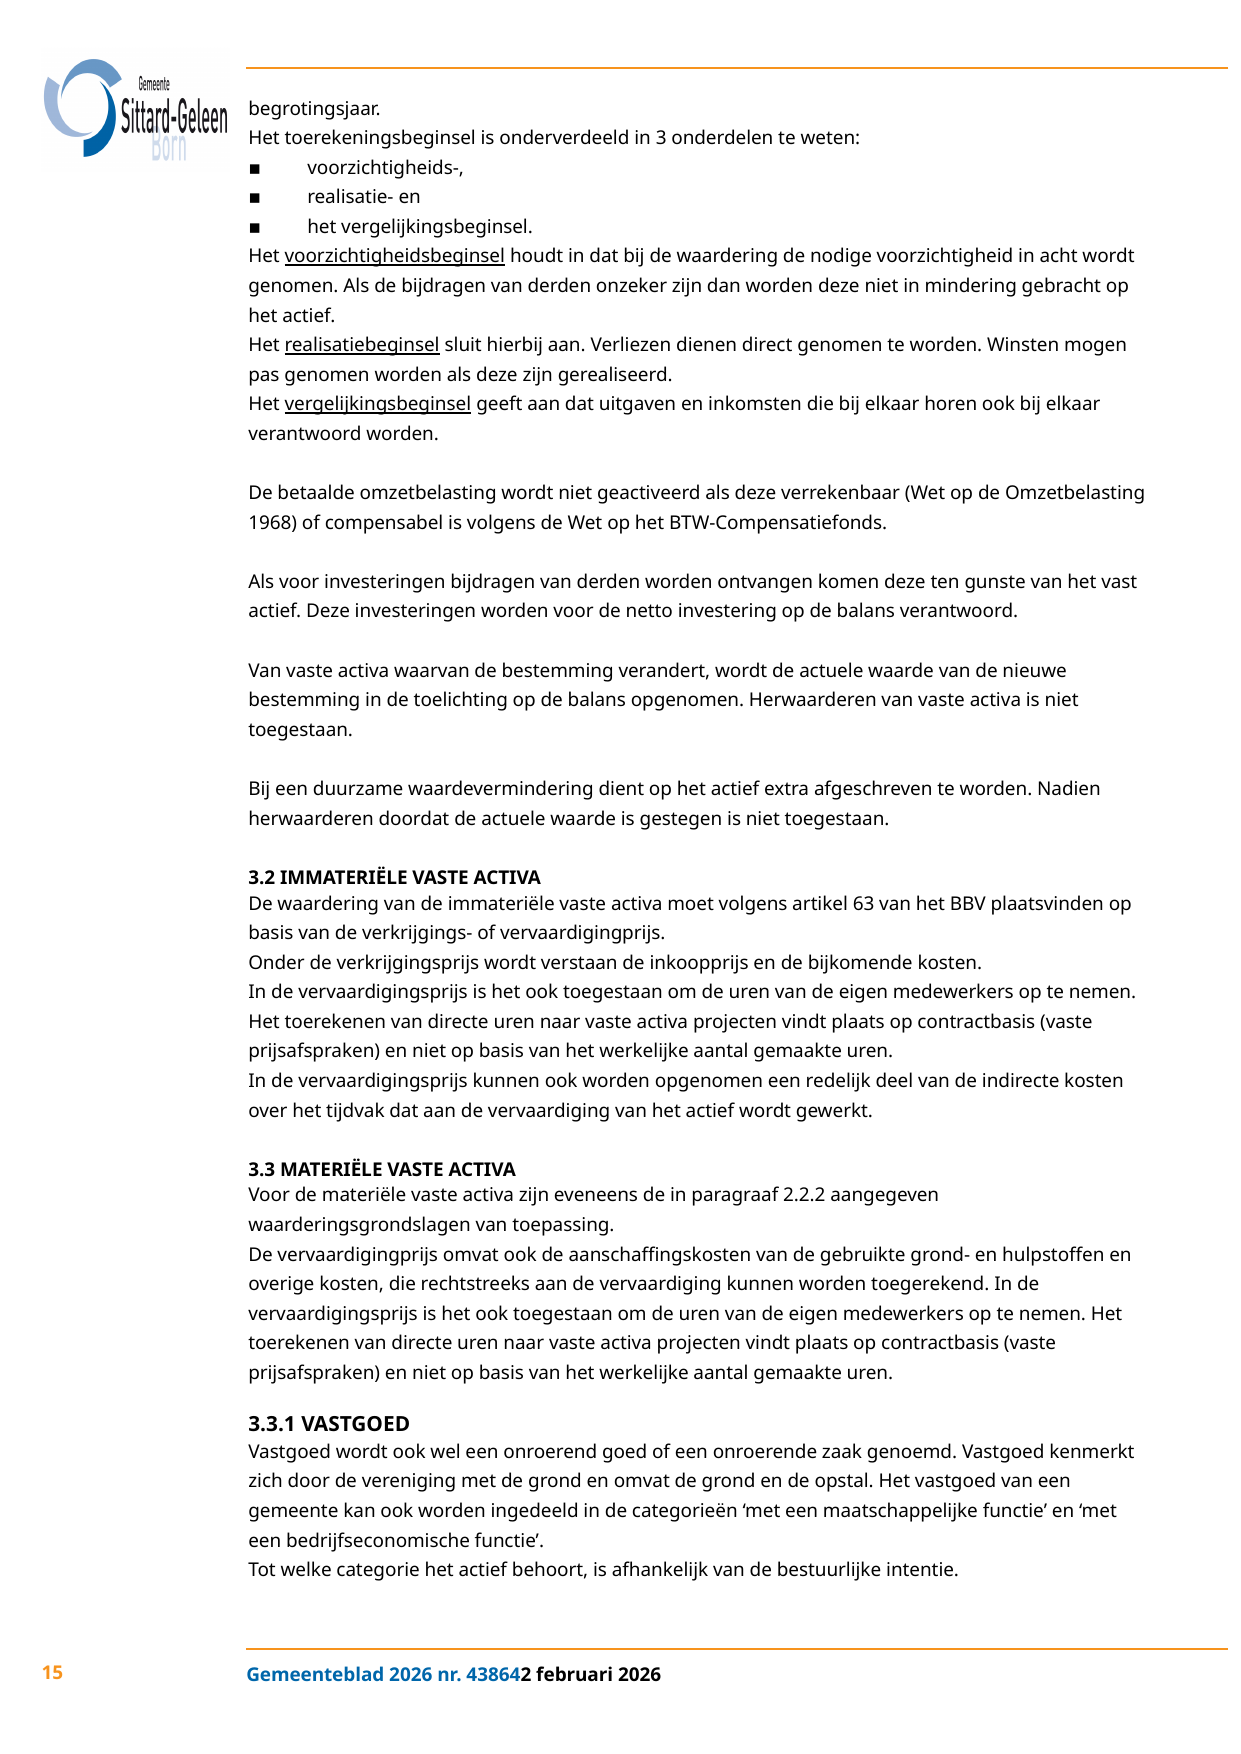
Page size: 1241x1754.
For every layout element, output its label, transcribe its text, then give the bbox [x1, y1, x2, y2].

text Voor de materiële vaste activa zijn eveneens de in paragraaf 2.2.2 aangegeven waarderingsgrondslagen van toepassing. [248, 1182, 1152, 1237]
list realisatie- en [248, 183, 1152, 209]
text Tot welke categorie het actief behoort, is afhankelijk van de bestuurlijke intentie. [248, 1556, 1152, 1582]
text De waardering van de immateriële vaste activa moet volgens artikel 63 van het BBV plaatsvinden op basis van de verkrijgings- of vervaardigingprijs. [248, 890, 1152, 945]
text 3.2 IMMATERIËLE VASTE ACTIVA [248, 864, 1152, 890]
text 3.3.1 VASTGOED [248, 1409, 1152, 1438]
text Vastgoed wordt ook wel een onroerend goed of een onroerende zaak genoemd. Vastgoed kenmerkt [248, 1438, 1152, 1464]
text In de vervaardigingsprijs is het ook toegestaan om de uren van de eigen medewerkers op te nemen. Het toerekenen van directe uren naar vaste activa projecten vindt plaats op contractbasis (vaste prijsafspraken) en niet op basis van het werkelijke aantal gemaakte uren. [248, 978, 1152, 1063]
text Het vergelijkingsbeginsel geeft aan dat uitgaven en inkomsten die bij elkaar horen ook bij elkaar verantwoord worden. [248, 391, 1152, 446]
text Het realisatiebeginsel sluit hierbij aan. Verliezen dienen direct genomen te worden. Winsten mogen pas genomen worden als deze zijn gerealiseerd. [248, 331, 1152, 387]
text In de vervaardigingsprijs kunnen ook worden opgenomen een redelijk deel van de indirecte kosten over het tijdvak dat aan de vervaardiging van het actief wordt gewerkt. [248, 1067, 1152, 1122]
picture [41, 47, 231, 172]
text De betaalde omzetbelasting wordt niet geactiveerd als deze verrekenbaar (Wet op de Omzetbelasting 1968) of compensabel is volgens de Wet op het BTW-Compensatiefonds. [248, 479, 1152, 535]
text Van vaste activa waarvan de bestemming verandert, wordt de actuele waarde van de nieuwe bestemming in de toelichting op de balans opgenomen. Herwaarderen van vaste activa is niet toegestaan. [248, 657, 1152, 742]
text 3.3 MATERIËLE VASTE ACTIVA [248, 1156, 1152, 1182]
text begrotingsjaar. [248, 95, 1152, 121]
text Het voorzichtigheidsbeginsel houdt in dat bij de waardering de nodige voorzichtigheid in acht wordt genomen. Als de bijdragen van derden onzeker zijn dan worden deze niet in mindering gebracht op het actief. [248, 243, 1152, 328]
text Als voor investeringen bijdragen van derden worden ontvangen komen deze ten gunste van het vast actief. Deze investeringen worden voor de netto investering op de balans verantwoord. [248, 568, 1152, 623]
text De vervaardigingprijs omvat ook de aanschaffingskosten van de gebruikte grond- en hulpstoffen en overige kosten, die rechtstreeks aan de vervaardiging kunnen worden toegerekend. In de vervaardigingsprijs is het ook toegestaan om de uren van de eigen medewerkers op te nemen. Het toerekenen van directe uren naar vaste activa projecten vindt plaats op contractbasis (vaste prijsafspraken) en niet op basis van het werkelijke aantal gemaakte uren. [248, 1241, 1152, 1385]
text Het toerekeningsbeginsel is onderverdeeld in 3 onderdelen te weten: [248, 124, 1152, 150]
list het vergelijkingsbeginsel. [248, 213, 1152, 239]
text Onder de verkrijgingsprijs wordt verstaan de inkoopprijs en de bijkomende kosten. [248, 949, 1152, 974]
list voorzichtigheids-, [248, 154, 1152, 180]
text Bij een duurzame waardevermindering dient op het actief extra afgeschreven te worden. Nadien herwaarderen doordat de actuele waarde is gestegen is niet toegestaan. [248, 775, 1152, 831]
text zich door de vereniging met de grond en omvat de grond en de opstal. Het vastgoed van een gemeente kan ook worden ingedeeld in de categorieën ‘met een maatschappelijke functie’ en ‘met een bedrijfseconomische functie’. [248, 1468, 1152, 1552]
